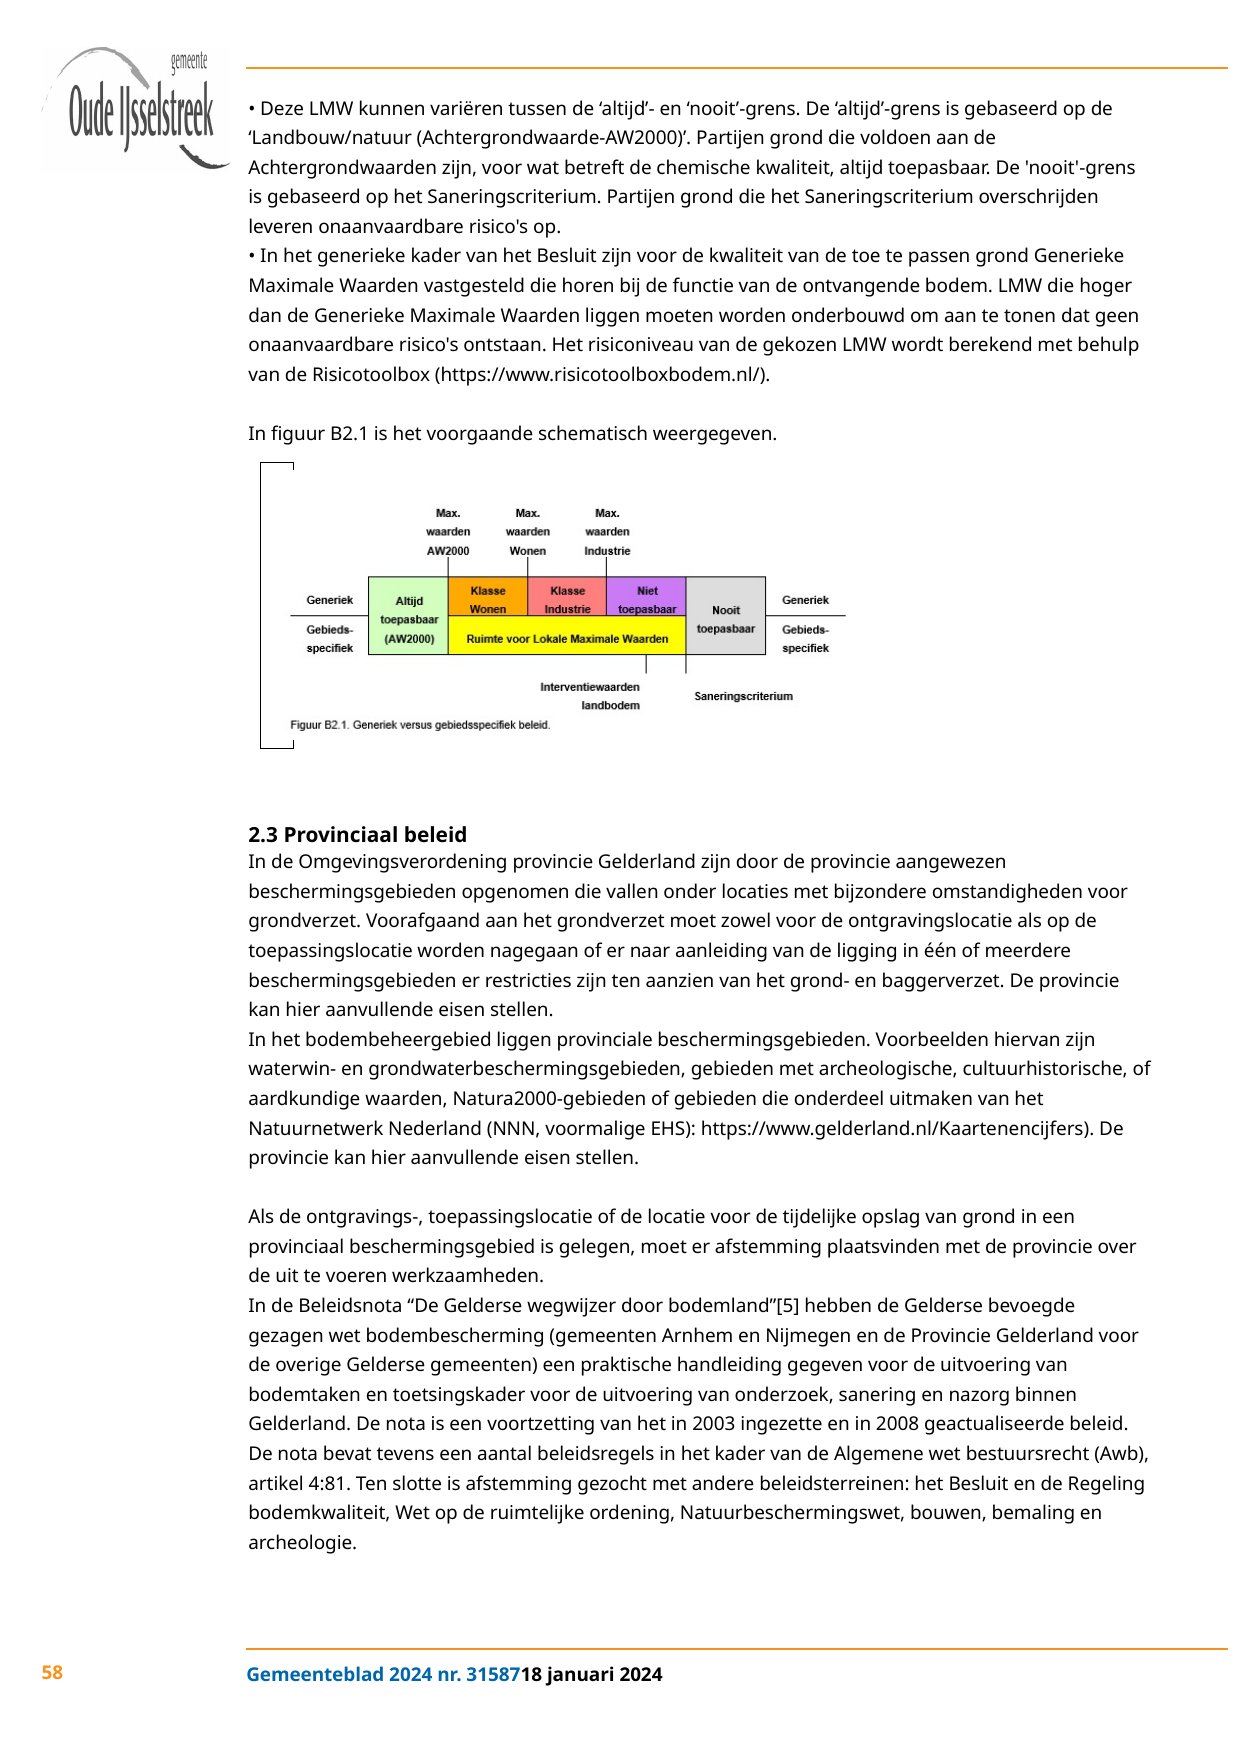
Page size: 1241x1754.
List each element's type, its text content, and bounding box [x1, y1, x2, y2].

text • In het generieke kader van het Besluit zijn voor de kwaliteit van de toe te passen grond Generieke Maximale Waarden vastgesteld die horen bij de functie van de ontvangende bodem. LMW die hoger dan de Generieke Maximale Waarden liggen moeten worden onderbouwd om aan te tonen dat geen onaanvaardbare risico's ontstaan. Het risiconiveau van de gekozen LMW wordt berekend met behulp van de Risicotoolbox (https://www.risicotoolboxbodem.nl/). [248, 243, 1152, 387]
picture [41, 47, 231, 172]
text In figuur B2.1 is het voorgaande schematisch weergegeven. [248, 420, 1152, 446]
text In de Omgevingsverordening provincie Gelderland zijn door de provincie aangewezen beschermingsgebieden opgenomen die vallen onder locaties met bijzondere omstandigheden voor grondverzet. Voorafgaand aan het grondverzet moet zowel voor de ontgravingslocatie als op de toepassingslocatie worden nagegaan of er naar aanleiding van de ligging in één of meerdere beschermingsgebieden er restricties zijn ten aanzien van het grond- en baggerverzet. De provincie kan hier aanvullende eisen stellen. [248, 848, 1152, 1022]
text 2.3 Provinciaal beleid [248, 820, 1152, 848]
text In de Beleidsnota “De Gelderse wegwijzer door bodemland”[5] hebben de Gelderse bevoegde gezagen wet bodembescherming (gemeenten Arnhem en Nijmegen en de Provincie Gelderland voor de overige Gelderse gemeenten) een praktische handleiding gegeven voor de uitvoering van bodemtaken en toetsingskader voor de uitvoering van onderzoek, sanering en nazorg binnen Gelderland. De nota is een voortzetting van het in 2003 ingezette en in 2008 geactualiseerde beleid. De nota bevat tevens een aantal beleidsregels in het kader van de Algemene wet bestuursrecht (Awb), artikel 4:81. Ten slotte is afstemming gezocht met andere beleidsterreinen: het Besluit en de Regeling bodemkwaliteit, Wet op de ruimtelijke ordening, Natuurbeschermingswet, bouwen, bemaling en archeologie. [248, 1292, 1152, 1555]
text • Deze LMW kunnen variëren tussen de ‘altijd’- en ‘nooit’-grens. De ‘altijd’-grens is gebaseerd op de ‘Landbouw/natuur (Achtergrondwaarde-AW2000)’. Partijen grond die voldoen aan de Achtergrondwaarden zijn, voor wat betreft de chemische kwaliteit, altijd toepasbaar. De 'nooit'-grens is gebaseerd op het Saneringscriterium. Partijen grond die het Saneringscriterium overschrijden leveren onaanvaardbare risico's op. [248, 95, 1152, 239]
picture [268, 470, 860, 740]
text Als de ontgravings-, toepassingslocatie of de locatie voor de tijdelijke opslag van grond in een provinciaal beschermingsgebied is gelegen, moet er afstemming plaatsvinden met de provincie over de uit te voeren werkzaamheden. [248, 1203, 1152, 1288]
text In het bodembeheergebied liggen provinciale beschermingsgebieden. Voorbeelden hiervan zijn waterwin- en grondwaterbeschermingsgebieden, gebieden met archeologische, cultuurhistorische, of aardkundige waarden, Natura2000-gebieden of gebieden die onderdeel uitmaken van het Natuurnetwerk Nederland (NNN, voormalige EHS): https://www.gelderland.nl/Kaartenencijfers). De provincie kan hier aanvullende eisen stellen. [248, 1026, 1152, 1170]
